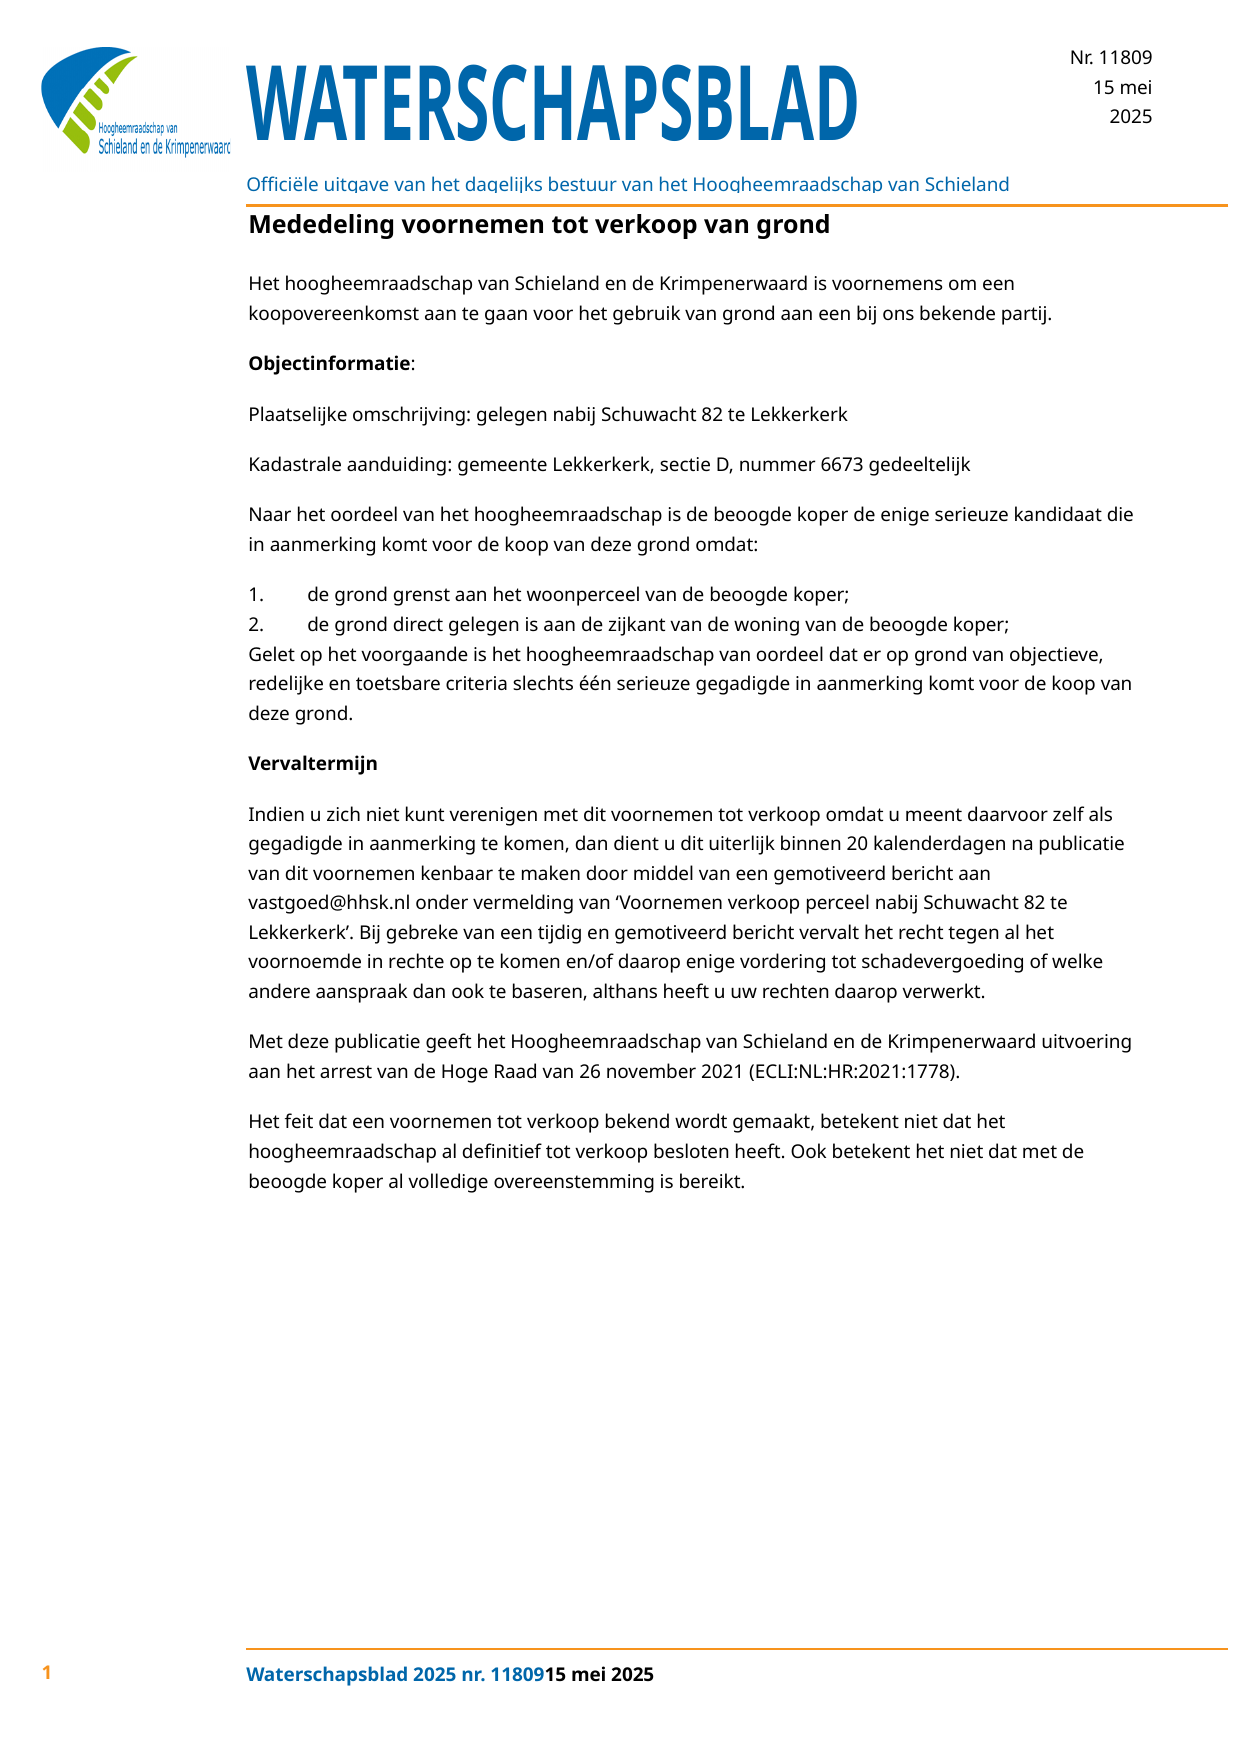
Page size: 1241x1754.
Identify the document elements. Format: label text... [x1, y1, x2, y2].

text Kadastrale aanduiding: gemeente Lekkerkerk, sectie D, nummer 6673 gedeeltelijk [248, 451, 1152, 477]
text Plaatselijke omschrijving: gelegen nabij Schuwacht 82 te Lekkerkerk [248, 401, 1152, 426]
text Naar het oordeel van het hoogheemraadschap is de beoogde koper de enige serieuze kandidaat die in aanmerking komt voor de koop van deze grond omdat: [248, 502, 1152, 557]
list de grond direct gelegen is aan de zijkant van de woning van de beoogde koper; [248, 611, 1152, 637]
text Het hoogheemraadschap van Schieland en de Krimpenerwaard is voornemens om een koopovereenkomst aan te gaan voor het gebruik van grond aan een bij ons bekende partij. [248, 270, 1152, 326]
text Met deze publicatie geeft het Hoogheemraadschap van Schieland en de Krimpenerwaard uitvoering aan het arrest van de Hoge Raad van 26 november 2021 (ECLI:NL:HR:2021:1778). [248, 1029, 1152, 1084]
text Indien u zich niet kunt verenigen met dit voornemen tot verkoop omdat u meent daarvoor zelf als gegadigde in aanmerking te komen, dan dient u dit uiterlijk binnen 20 kalenderdagen na publicatie van dit voornemen kenbaar te maken door middel van een gemotiveerd bericht aan vastgoed@hhsk.nl onder vermelding van ‘Voornemen verkoop perceel nabij Schuwacht 82 te Lekkerkerk’. Bij gebreke van een tijdig en gemotiveerd bericht vervalt het recht tegen al het voornoemde in rechte op te komen en/of daarop enige vordering tot schadevergoeding of welke andere aanspraak dan ook te baseren, althans heeft u uw rechten daarop verwerkt. [248, 801, 1152, 1004]
list de grond grenst aan het woonperceel van de beoogde koper; [248, 582, 1152, 607]
text Het feit dat een voornemen tot verkoop bekend wordt gemaakt, betekent niet dat het hoogheemraadschap al definitief tot verkoop besloten heeft. Ook betekent het niet dat met de beoogde koper al volledige overeenstemming is bereikt. [248, 1109, 1152, 1193]
text Vervaltermijn [248, 750, 1152, 776]
text Objectinformatie: [248, 350, 1152, 376]
picture [41, 47, 231, 172]
text Mededeling voornemen tot verkoop van grond [248, 207, 1152, 241]
text Gelet op het voorgaande is het hoogheemraadschap van oordeel dat er op grond van objectieve, redelijke en toetsbare criteria slechts één serieuze gegadigde in aanmerking komt voor de koop van deze grond. [248, 641, 1152, 726]
